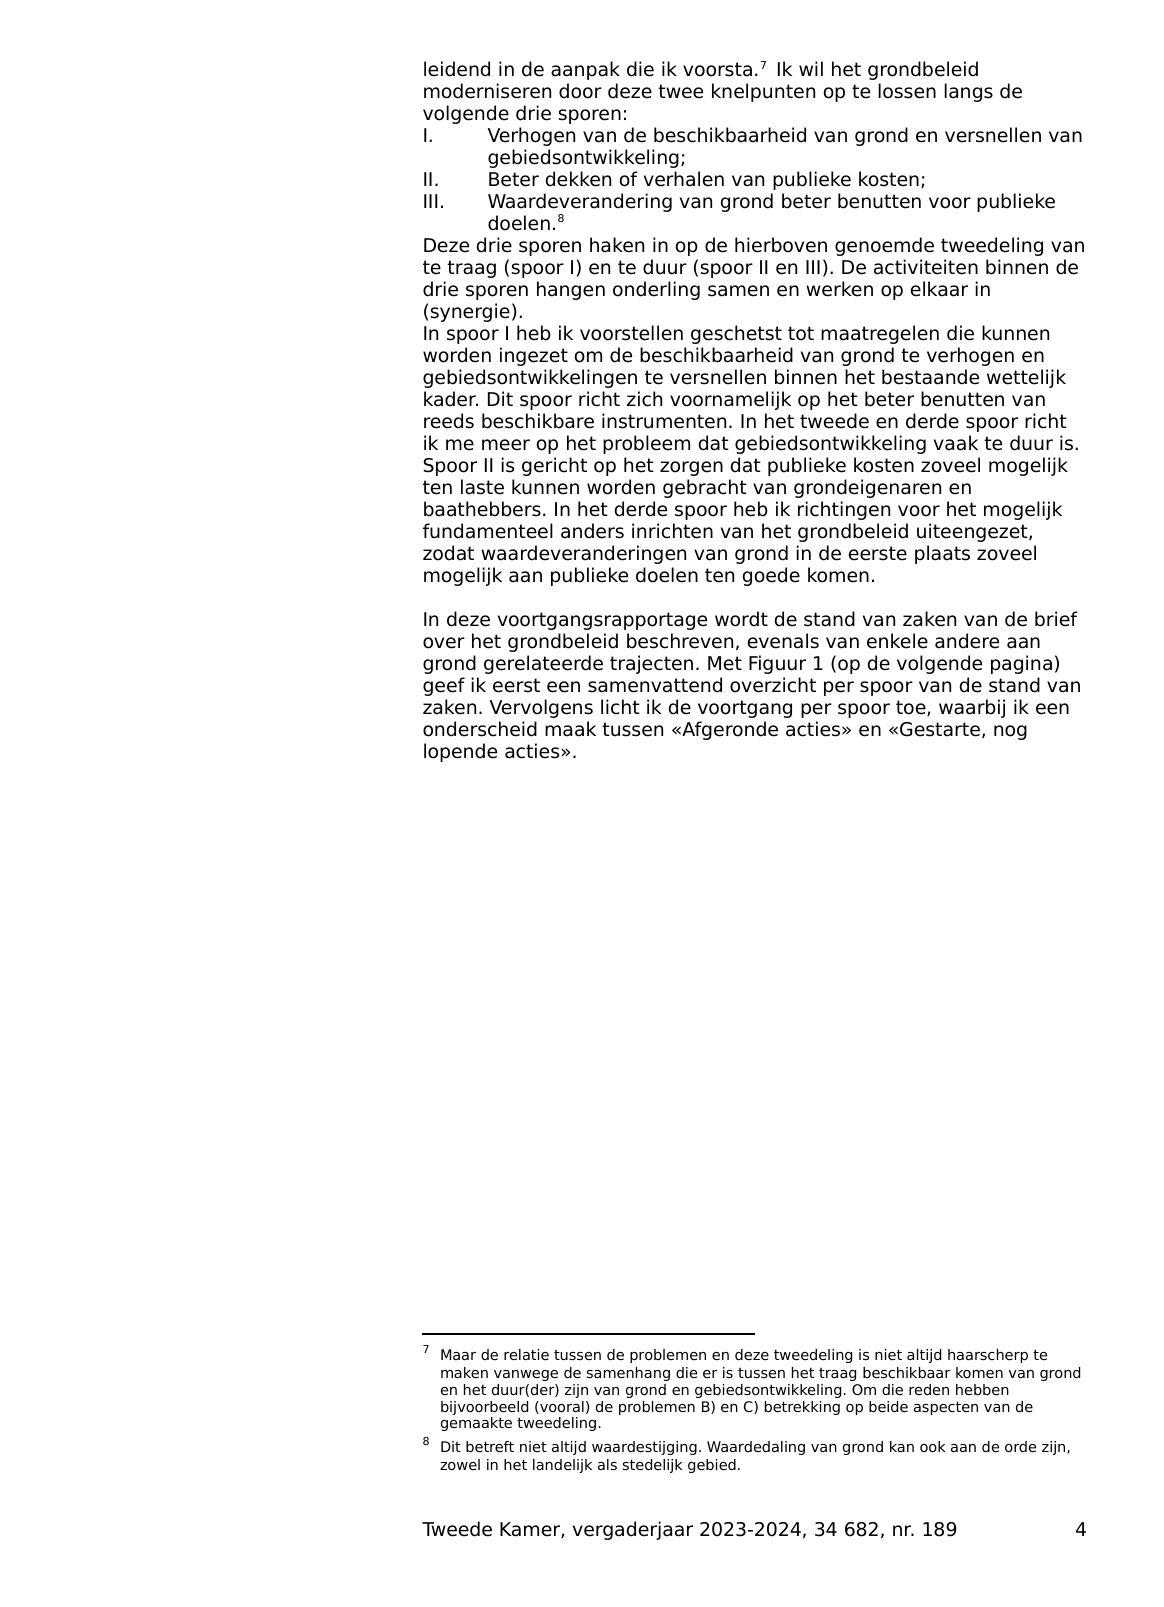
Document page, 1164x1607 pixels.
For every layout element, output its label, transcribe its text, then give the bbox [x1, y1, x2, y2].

text Spoor II is gericht op het zorgen dat publieke kosten zoveel mogelijk ten laste kunnen worden gebracht van grondeigenaren en baathebbers. In het derde spoor heb ik richtingen voor het mogelijk fundamenteel anders inrichten van het grondbeleid uiteengezet, zodat waardeveranderingen van grond in de eerste plaats zoveel mogelijk aan publieke doelen ten goede komen. [422, 455, 1087, 587]
text leidend in de aanpak die ik voorsta. Ik wil het grondbeleid moderniseren door deze twee knelpunten op te lossen langs de volgende drie sporen: [422, 59, 1087, 125]
text Deze drie sporen haken in op de hierboven genoemde tweedeling van te traag (spoor I) en te duur (spoor II en III). De activiteiten binnen de drie sporen hangen onderling samen en werken op elkaar in (synergie). [422, 235, 1087, 323]
text Dit betreft niet altijd waardestijging. Waardedaling van grond kan ook aan de orde zijn, zowel in het landelijk als stedelijk gebied. [422, 1435, 1087, 1474]
text In spoor I heb ik voorstellen geschetst tot maatregelen die kunnen worden ingezet om de beschikbaarheid van grond te verhogen en gebiedsontwikkelingen te versnellen binnen het bestaande wettelijk kader. Dit spoor richt zich voornamelijk op het beter benutten van reeds beschikbare instrumenten. In het tweede en derde spoor richt ik me meer op het probleem dat gebiedsontwikkeling vaak te duur is. [422, 323, 1087, 455]
text Maar de relatie tussen de problemen en deze tweedeling is niet altijd haarscherp te maken vanwege de samenhang die er is tussen het traag beschikbaar komen van grond en het duur(der) zijn van grond en gebiedsontwikkeling. Om die reden hebben bijvoorbeeld (vooral) de problemen B) en C) betrekking op beide aspecten van de gemaakte tweedeling. [422, 1343, 1087, 1432]
text II. Beter dekken of verhalen van publieke kosten; [422, 169, 1087, 191]
text I. Verhogen van de beschikbaarheid van grond en versnellen van gebiedsontwikkeling; [422, 125, 1087, 169]
text In deze voortgangsrapportage wordt de stand van zaken van de brief over het grondbeleid beschreven, evenals van enkele andere aan grond gerelateerde trajecten. Met Figuur 1 (op de volgende pagina) geef ik eerst een samenvattend overzicht per spoor van de stand van zaken. Vervolgens licht ik de voortgang per spoor toe, waarbij ik een onderscheid maak tussen «Afgeronde acties» en «Gestarte, nog lopende acties». [422, 609, 1087, 763]
text III. Waardeverandering van grond beter benutten voor publieke doelen. [422, 191, 1087, 235]
